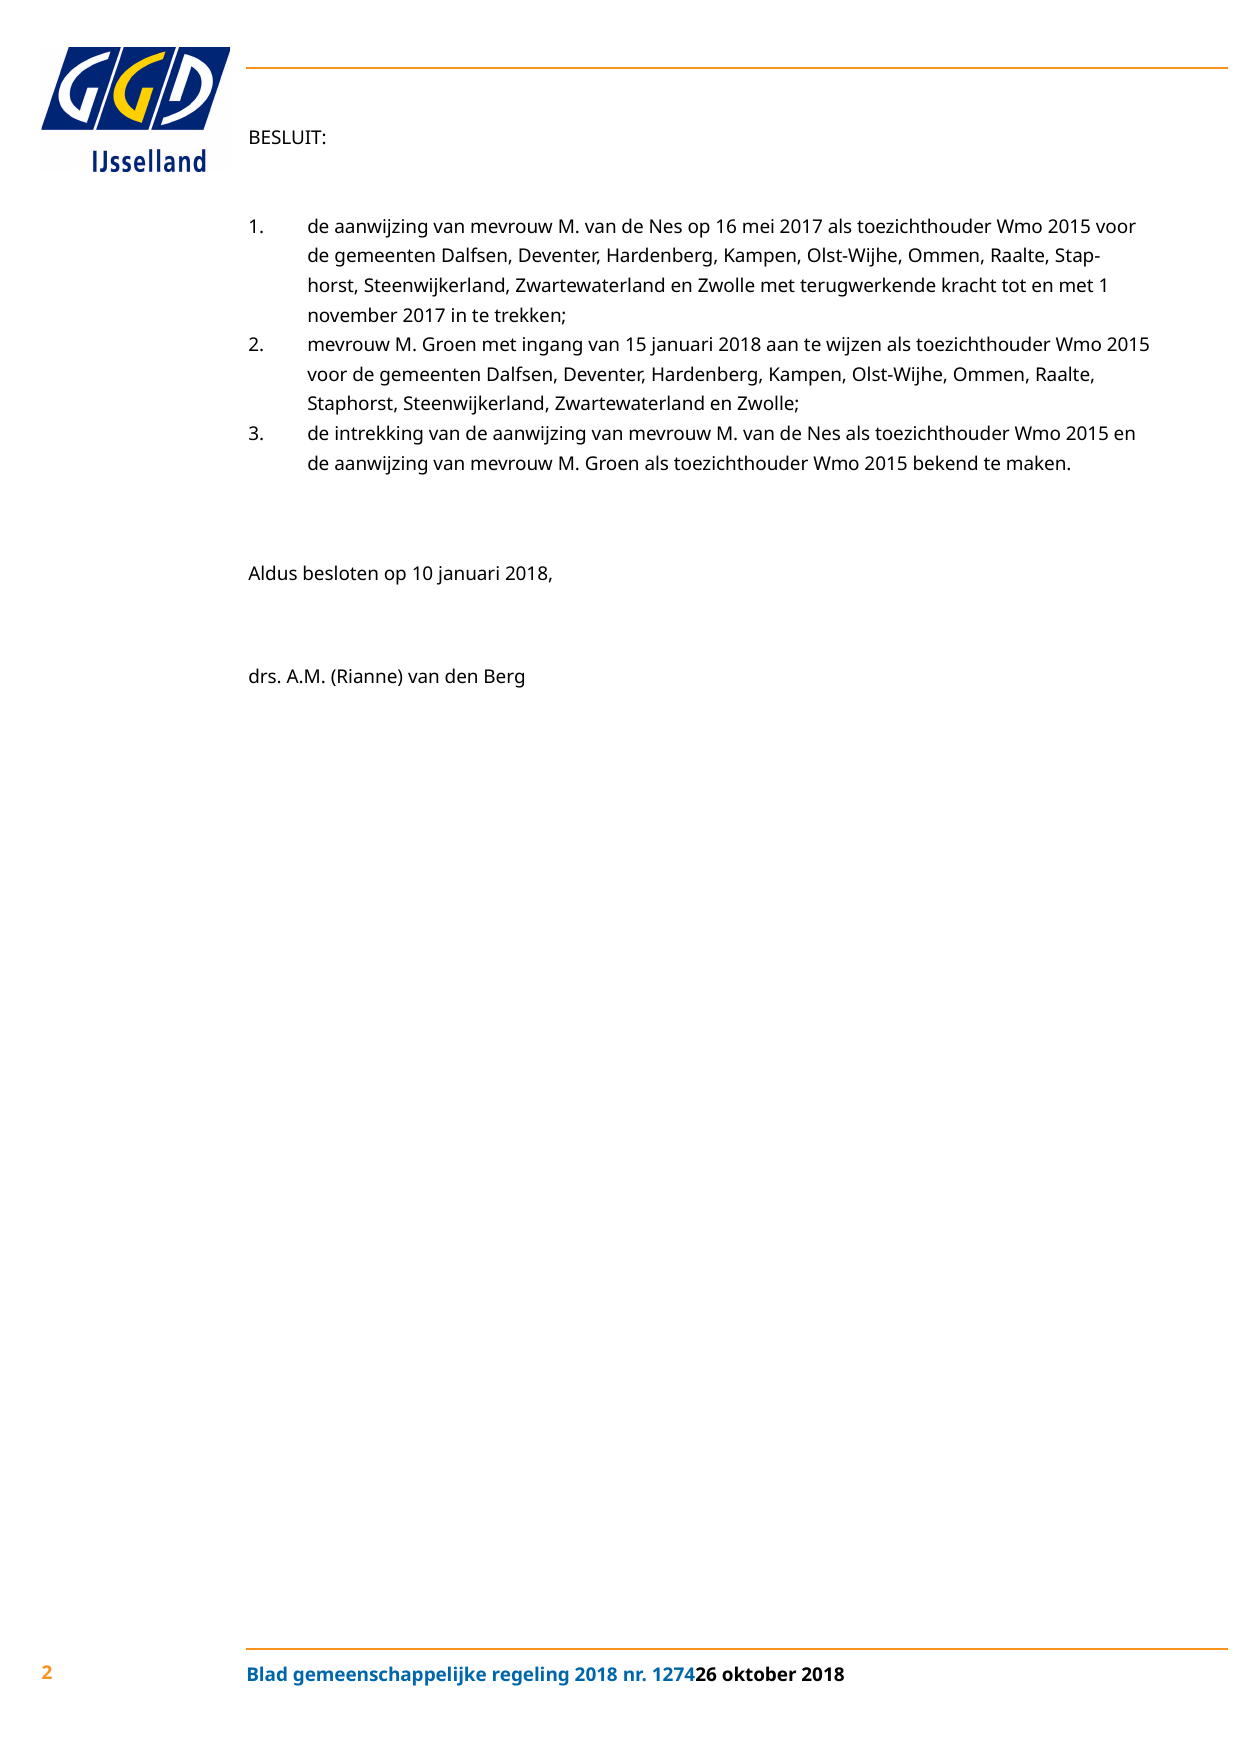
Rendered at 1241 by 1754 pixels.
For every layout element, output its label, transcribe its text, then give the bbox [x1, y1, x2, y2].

list de intrekking van de aanwijzing van mevrouw M. van de Nes als toezichthouder Wmo 2015 en de aanwijzing van mevrouw M. Groen als toezichthouder Wmo 2015 bekend te maken. [248, 420, 1152, 476]
text BESLUIT: [248, 124, 1152, 150]
text Aldus besloten op 10 januari 2018, [248, 560, 1152, 586]
list mevrouw M. Groen met ingang van 15 januari 2018 aan te wijzen als toezichthouder Wmo 2015 voor de gemeenten Dalfsen, Deventer, Hardenberg, Kampen, Olst-Wijhe, Ommen, Raalte, Staphorst, Steenwijkerland, Zwartewaterland en Zwolle; [248, 331, 1152, 416]
picture [41, 47, 231, 172]
list de aanwijzing van mevrouw M. van de Nes op 16 mei 2017 als toezichthouder Wmo 2015 voor de gemeenten Dalfsen, Deventer, Hardenberg, Kampen, Olst-Wijhe, Ommen, Raalte, Stap-horst, Steenwijkerland, Zwartewaterland en Zwolle met terugwerkende kracht tot en met 1 november 2017 in te trekken; [248, 213, 1152, 328]
text drs. A.M. (Rianne) van den Berg [248, 663, 1152, 689]
